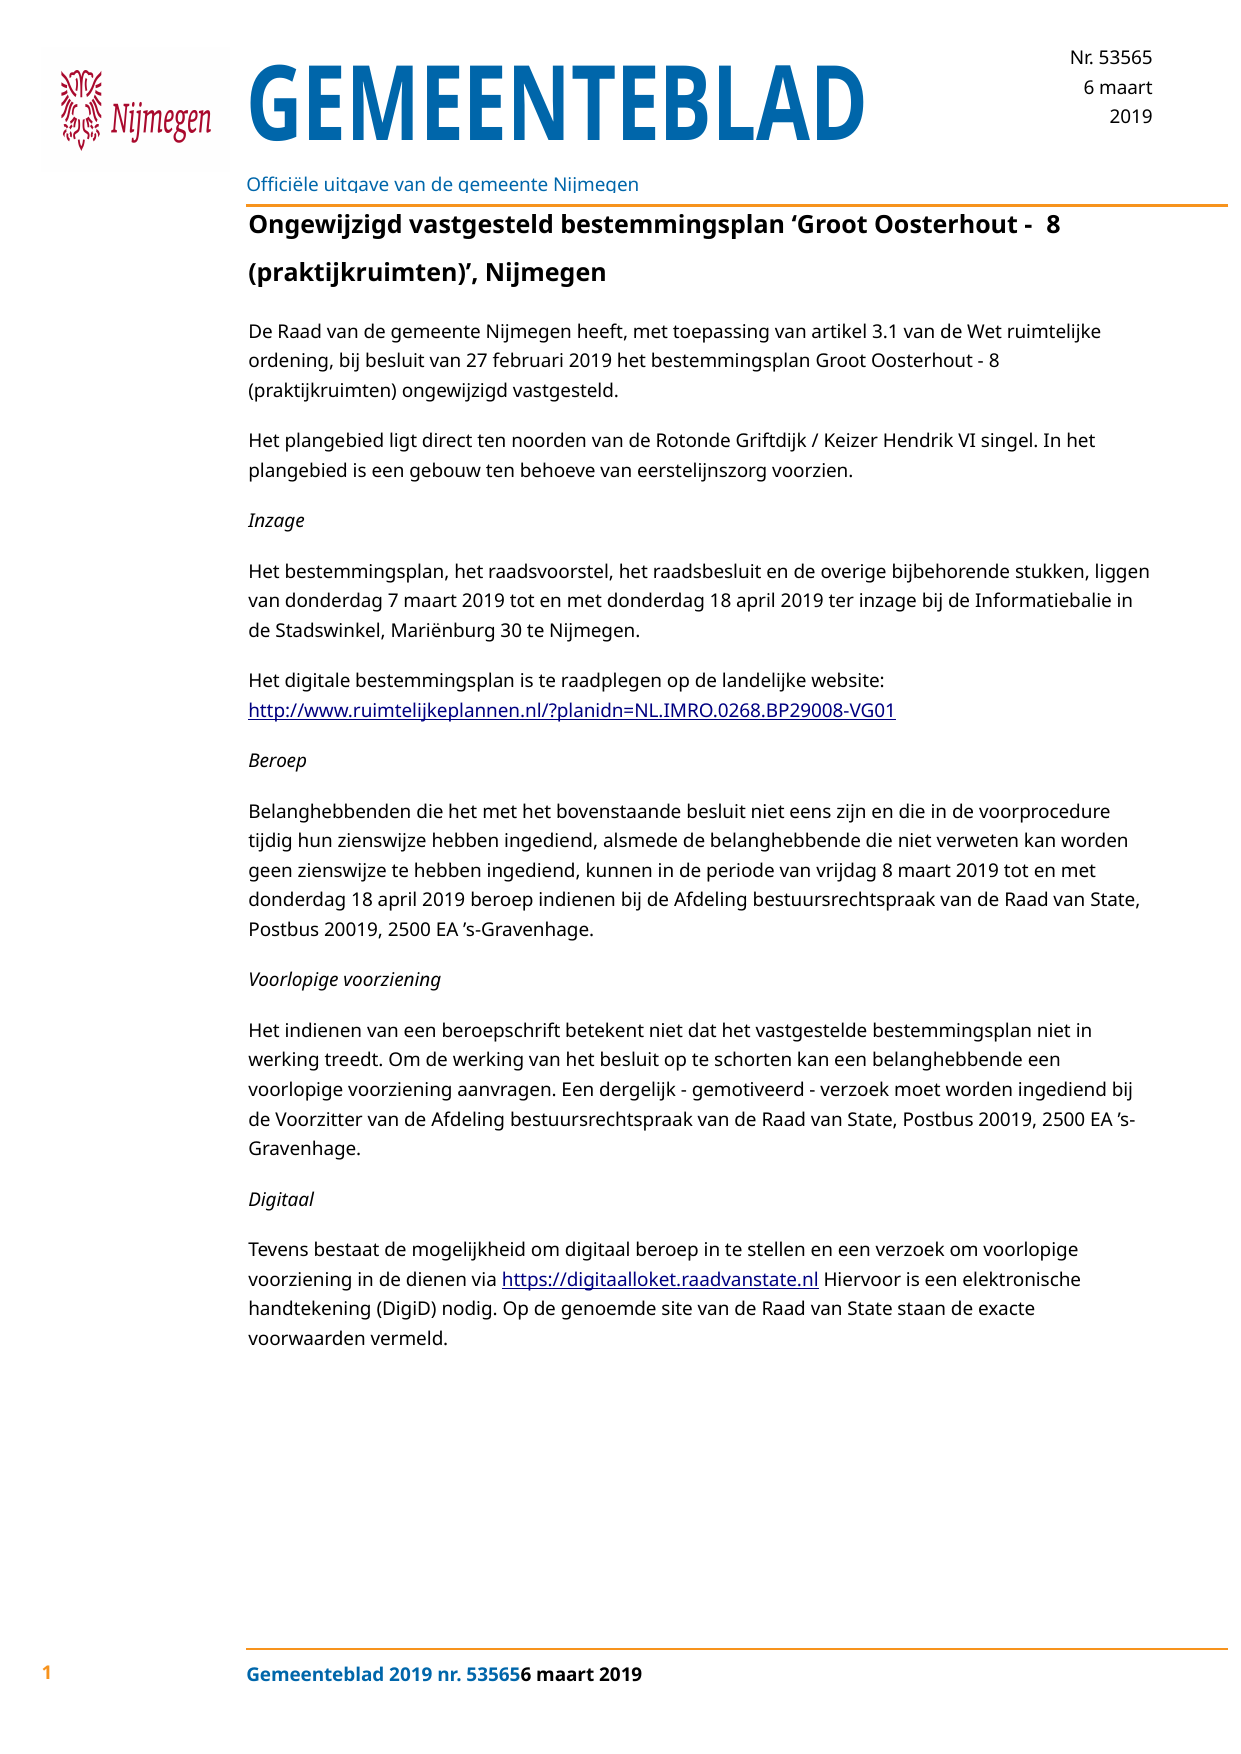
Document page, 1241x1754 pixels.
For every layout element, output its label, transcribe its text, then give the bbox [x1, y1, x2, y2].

text Digitaal [248, 1186, 1152, 1212]
text Het indienen van een beroepschrift betekent niet dat het vastgestelde bestemmingsplan niet in werking treedt. Om de werking van het besluit op te schorten kan een belanghebbende een voorlopige voorziening aanvragen. Een dergelijk - gemotiveerd - verzoek moet worden ingediend bij de Voorzitter van de Afdeling bestuursrechtspraak van de Raad van State, Postbus 20019, 2500 EA ’s-Gravenhage. [248, 1017, 1152, 1161]
text Voorlopige voorziening [248, 967, 1152, 992]
text Het bestemmingsplan, het raadsvoorstel, het raadsbesluit en de overige bijbehorende stukken, liggen van donderdag 7 maart 2019 tot en met donderdag 18 april 2019 ter inzage bij de Informatiebalie in de Stadswinkel, Mariënburg 30 te Nijmegen. [248, 558, 1152, 643]
text Het plangebied ligt direct ten noorden van de Rotonde Griftdijk / Keizer Hendrik VI singel. In het plangebied is een gebouw ten behoeve van eerstelijnszorg voorzien. [248, 427, 1152, 483]
picture [41, 47, 231, 172]
text De Raad van de gemeente Nijmegen heeft, met toepassing van artikel 3.1 van de Wet ruimtelijke ordening, bij besluit van 27 februari 2019 het bestemmingsplan Groot Oosterhout - 8 (praktijkruimten) ongewijzigd vastgesteld. [248, 318, 1152, 403]
text Beroep [248, 747, 1152, 773]
text Het digitale bestemmingsplan is te raadplegen op de landelijke website: http://www.ruimtelijkeplannen.nl/?planidn=NL.IMRO.0268.BP29008-VG01 [248, 667, 1152, 723]
text Belanghebbenden die het met het bovenstaande besluit niet eens zijn en die in de voorprocedure tijdig hun zienswijze hebben ingediend, alsmede de belanghebbende die niet verweten kan worden geen zienswijze te hebben ingediend, kunnen in de periode van vrijdag 8 maart 2019 tot en met donderdag 18 april 2019 beroep indienen bij de Afdeling bestuursrechtspraak van de Raad van State, Postbus 20019, 2500 EA ’s-Gravenhage. [248, 798, 1152, 942]
text Inzage [248, 507, 1152, 533]
text Tevens bestaat de mogelijkheid om digitaal beroep in te stellen en een verzoek om voorlopige voorziening in de dienen via https://digitaalloket.raadvanstate.nl Hiervoor is een elektronische handtekening (DigiD) nodig. Op de genoemde site van de Raad van State staan de exacte voorwaarden vermeld. [248, 1236, 1152, 1351]
text Ongewijzigd vastgesteld bestemmingsplan ‘Groot Oosterhout - 8 (praktijkruimten)’, Nijmegen [248, 207, 1152, 288]
